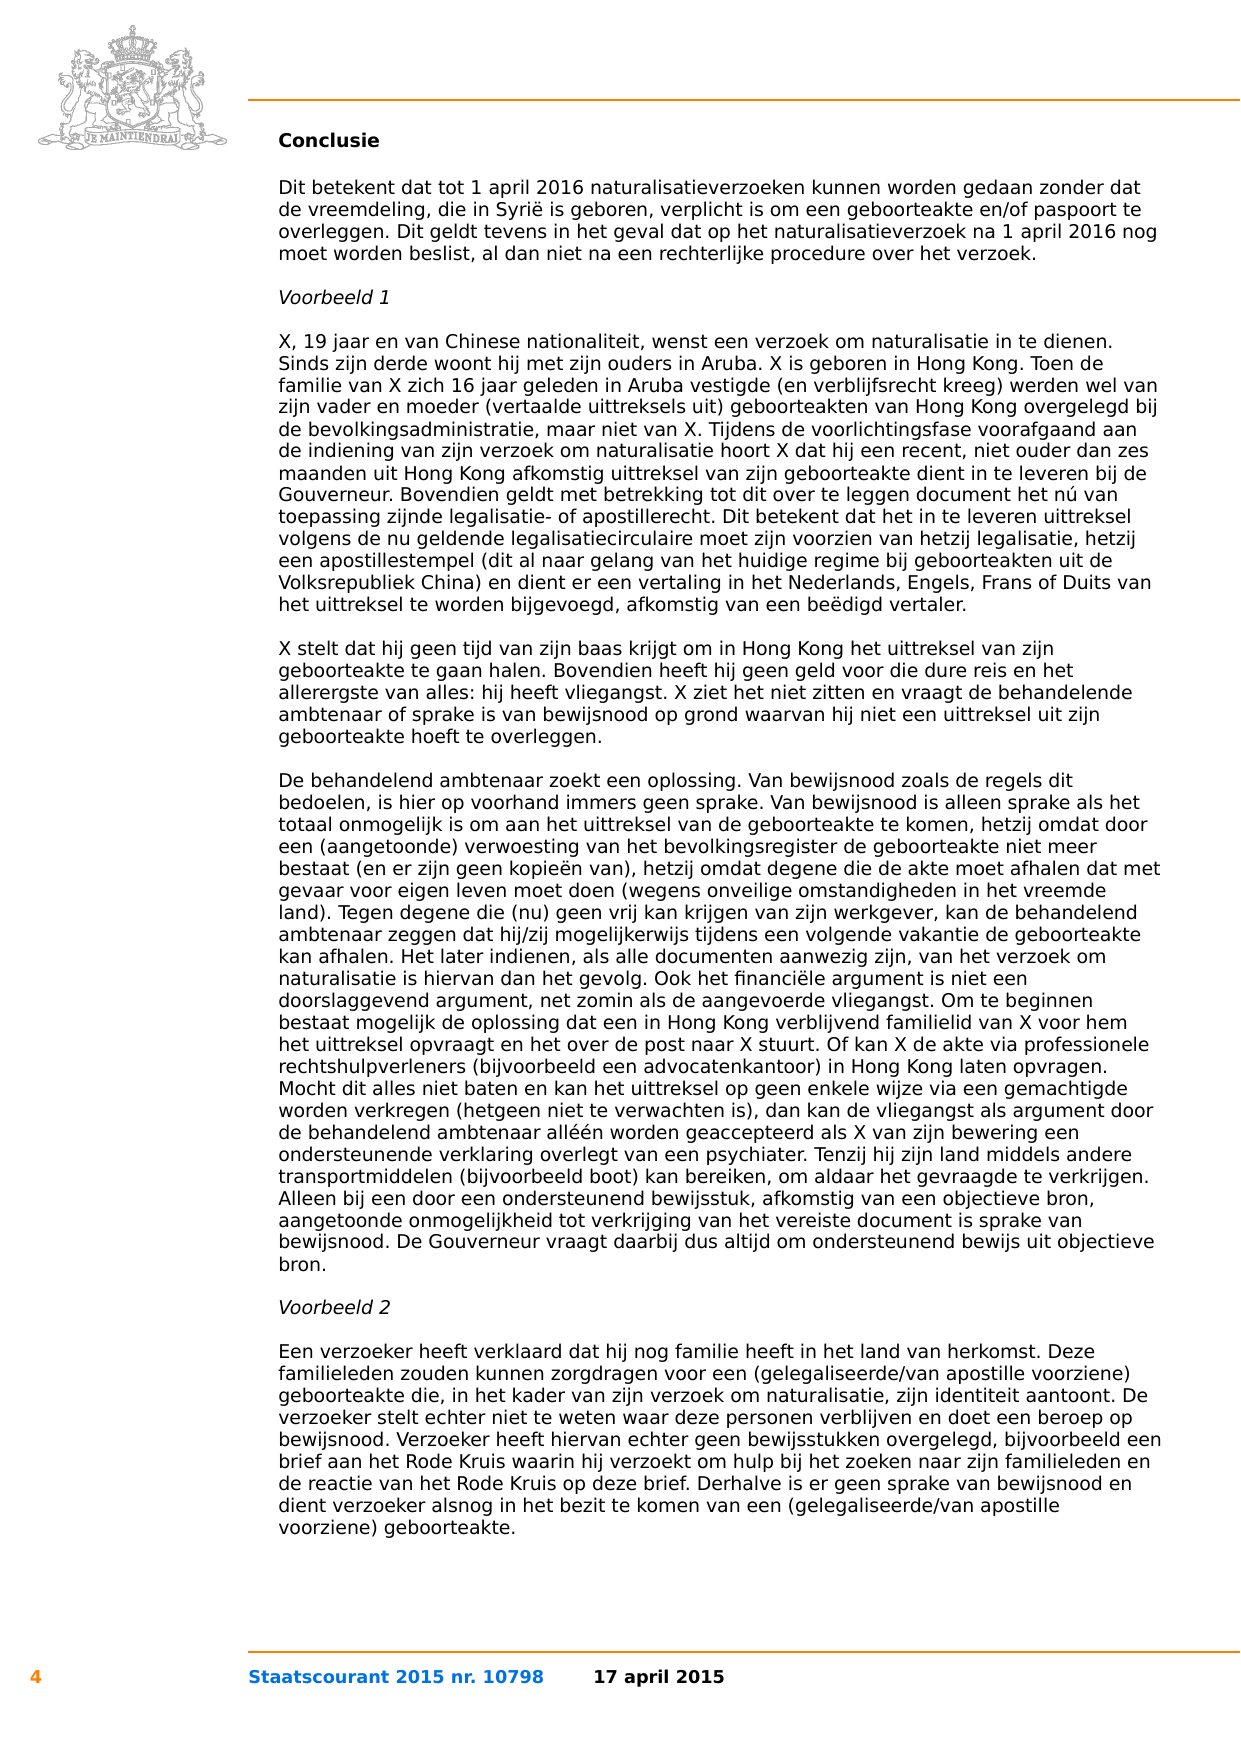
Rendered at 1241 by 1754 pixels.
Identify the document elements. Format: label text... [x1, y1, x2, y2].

picture [38, 25, 227, 150]
subtitle Voorbeeld 1 [278, 287, 1163, 309]
subtitle Conclusie [278, 130, 1163, 152]
text X, 19 jaar en van Chinese nationaliteit, wenst een verzoek om naturalisatie in te dienen. Sinds zijn derde woont hij met zijn ouders in Aruba. X is geboren in Hong Kong. Toen de familie van X zich 16 jaar geleden in Aruba vestigde (en verblijfsrecht kreeg) werden wel van zijn vader en moeder (vertaalde uittreksels uit) geboorteakten van Hong Kong overgelegd bij de bevolkingsadministratie, maar niet van X. Tijdens de voorlichtingsfase voorafgaand aan de indiening van zijn verzoek om naturalisatie hoort X dat hij een recent, niet ouder dan zes maanden uit Hong Kong afkomstig uittreksel van zijn geboorteakte dient in te leveren bij de Gouverneur. Bovendien geldt met betrekking tot dit over te leggen document het nú van toepassing zijnde legalisatie- of apostillerecht. Dit betekent dat het in te leveren uittreksel volgens de nu geldende legalisatiecirculaire moet zijn voorzien van hetzij legalisatie, hetzij een apostillestempel (dit al naar gelang van het huidige regime bij geboorteakten uit de Volksrepubliek China) en dient er een vertaling in het Nederlands, Engels, Frans of Duits van het uittreksel te worden bijgevoegd, afkomstig van een beëdigd vertaler. [278, 331, 1163, 616]
text X stelt dat hij geen tijd van zijn baas krijgt om in Hong Kong het uittreksel van zijn geboorteakte te gaan halen. Bovendien heeft hij geen geld voor die dure reis en het allerergste van alles: hij heeft vliegangst. X ziet het niet zitten en vraagt de behandelende ambtenaar of sprake is van bewijsnood op grond waarvan hij niet een uittreksel uit zijn geboorteakte hoeft te overleggen. [278, 638, 1163, 748]
text Dit betekent dat tot 1 april 2016 naturalisatieverzoeken kunnen worden gedaan zonder dat de vreemdeling, die in Syrië is geboren, verplicht is om een geboorteakte en/of paspoort te overleggen. Dit geldt tevens in het geval dat op het naturalisatieverzoek na 1 april 2016 nog moet worden beslist, al dan niet na een rechterlijke procedure over het verzoek. [278, 177, 1163, 265]
text De behandelend ambtenaar zoekt een oplossing. Van bewijsnood zoals de regels dit bedoelen, is hier op voorhand immers geen sprake. Van bewijsnood is alleen sprake als het totaal onmogelijk is om aan het uittreksel van de geboorteakte te komen, hetzij omdat door een (aangetoonde) verwoesting van het bevolkingsregister de geboorteakte niet meer bestaat (en er zijn geen kopieën van), hetzij omdat degene die de akte moet afhalen dat met gevaar voor eigen leven moet doen (wegens onveilige omstandigheden in het vreemde land). Tegen degene die (nu) geen vrij kan krijgen van zijn werkgever, kan de behandelend ambtenaar zeggen dat hij/zij mogelijkerwijs tijdens een volgende vakantie de geboorteakte kan afhalen. Het later indienen, als alle documenten aanwezig zijn, van het verzoek om naturalisatie is hiervan dan het gevolg. Ook het financiële argument is niet een doorslaggevend argument, net zomin als de aangevoerde vliegangst. Om te beginnen bestaat mogelijk de oplossing dat een in Hong Kong verblijvend familielid van X voor hem het uittreksel opvraagt en het over de post naar X stuurt. Of kan X de akte via professionele rechtshulpverleners (bijvoorbeeld een advocatenkantoor) in Hong Kong laten opvragen. Mocht dit alles niet baten en kan het uittreksel op geen enkele wijze via een gemachtigde worden verkregen (hetgeen niet te verwachten is), dan kan de vliegangst als argument door de behandelend ambtenaar alléén worden geaccepteerd als X van zijn bewering een ondersteunende verklaring overlegt van een psychiater. Tenzij hij zijn land middels andere transportmiddelen (bijvoorbeeld boot) kan bereiken, om aldaar het gevraagde te verkrijgen. Alleen bij een door een ondersteunend bewijsstuk, afkomstig van een objectieve bron, aangetoonde onmogelijkheid tot verkrijging van het vereiste document is sprake van bewijsnood. De Gouverneur vraagt daarbij dus altijd om ondersteunend bewijs uit objectieve bron. [278, 770, 1163, 1275]
text Een verzoeker heeft verklaard dat hij nog familie heeft in het land van herkomst. Deze familieleden zouden kunnen zorgdragen voor een (gelegaliseerde/van apostille voorziene) geboorteakte die, in het kader van zijn verzoek om naturalisatie, zijn identiteit aantoont. De verzoeker stelt echter niet te weten waar deze personen verblijven en doet een beroep op bewijsnood. Verzoeker heeft hiervan echter geen bewijsstukken overgelegd, bijvoorbeeld een brief aan het Rode Kruis waarin hij verzoekt om hulp bij het zoeken naar zijn familieleden en de reactie van het Rode Kruis op deze brief. Derhalve is er geen sprake van bewijsnood en dient verzoeker alsnog in het bezit te komen van een (gelegaliseerde/van apostille voorziene) geboorteakte. [278, 1341, 1163, 1539]
subtitle Voorbeeld 2 [278, 1297, 1163, 1319]
